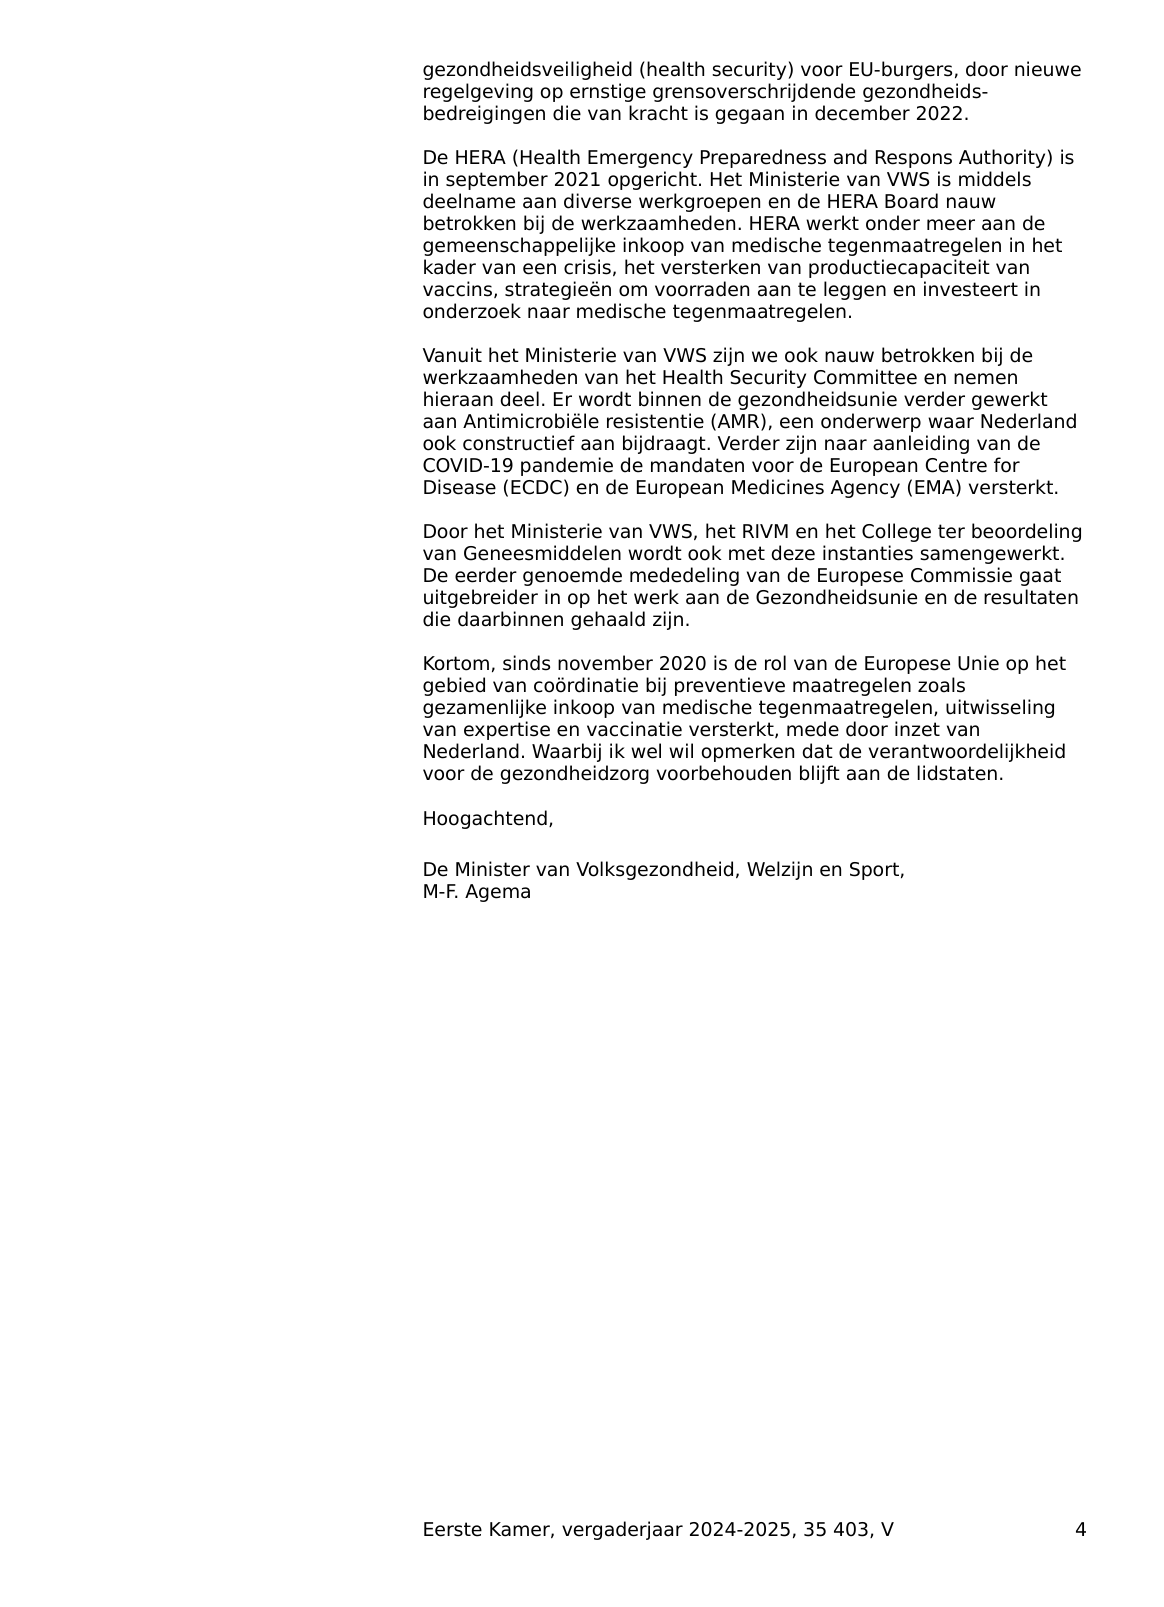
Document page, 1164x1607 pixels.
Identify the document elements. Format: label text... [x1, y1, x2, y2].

text Vanuit het Ministerie van VWS zijn we ook nauw betrokken bij de werkzaamheden van het Health Security Committee en nemen hieraan deel. Er wordt binnen de gezondheidsunie verder gewerkt aan Antimicrobiële resistentie (AMR), een onderwerp waar Nederland ook constructief aan bijdraagt. Verder zijn naar aanleiding van de COVID-19 pandemie de mandaten voor de European Centre for Disease (ECDC) en de European Medicines Agency (EMA) versterkt. [422, 345, 1087, 499]
text Door het Ministerie van VWS, het RIVM en het College ter beoordeling van Geneesmiddelen wordt ook met deze instanties samengewerkt. De eerder genoemde mededeling van de Europese Commissie gaat uitgebreider in op het werk aan de Gezondheidsunie en de resultaten die daarbinnen gehaald zijn. [422, 521, 1087, 631]
text De HERA (Health Emergency Preparedness and Respons Authority) is in september 2021 opgericht. Het Ministerie van VWS is middels deelname aan diverse werkgroepen en de HERA Board nauw betrokken bij de werkzaamheden. HERA werkt onder meer aan de gemeenschappelijke inkoop van medische tegenmaatregelen in het kader van een crisis, het versterken van productiecapaciteit van vaccins, strategieën om voorraden aan te leggen en investeert in onderzoek naar medische tegenmaatregelen. [422, 147, 1087, 323]
text De Minister van Volksgezondheid, Welzijn en Sport, M-F. Agema [422, 859, 1087, 903]
text gezondheidsveiligheid (health security) voor EU-burgers, door nieuwe regelgeving op ernstige grensoverschrijdende gezondheids-bedreigingen die van kracht is gegaan in december 2022. [422, 59, 1087, 125]
text Hoogachtend, [422, 807, 1087, 829]
text Kortom, sinds november 2020 is de rol van de Europese Unie op het gebied van coördinatie bij preventieve maatregelen zoals gezamenlijke inkoop van medische tegenmaatregelen, uitwisseling van expertise en vaccinatie versterkt, mede door inzet van Nederland. Waarbij ik wel wil opmerken dat de verantwoordelijkheid voor de gezondheidzorg voorbehouden blijft aan de lidstaten. [422, 653, 1087, 785]
